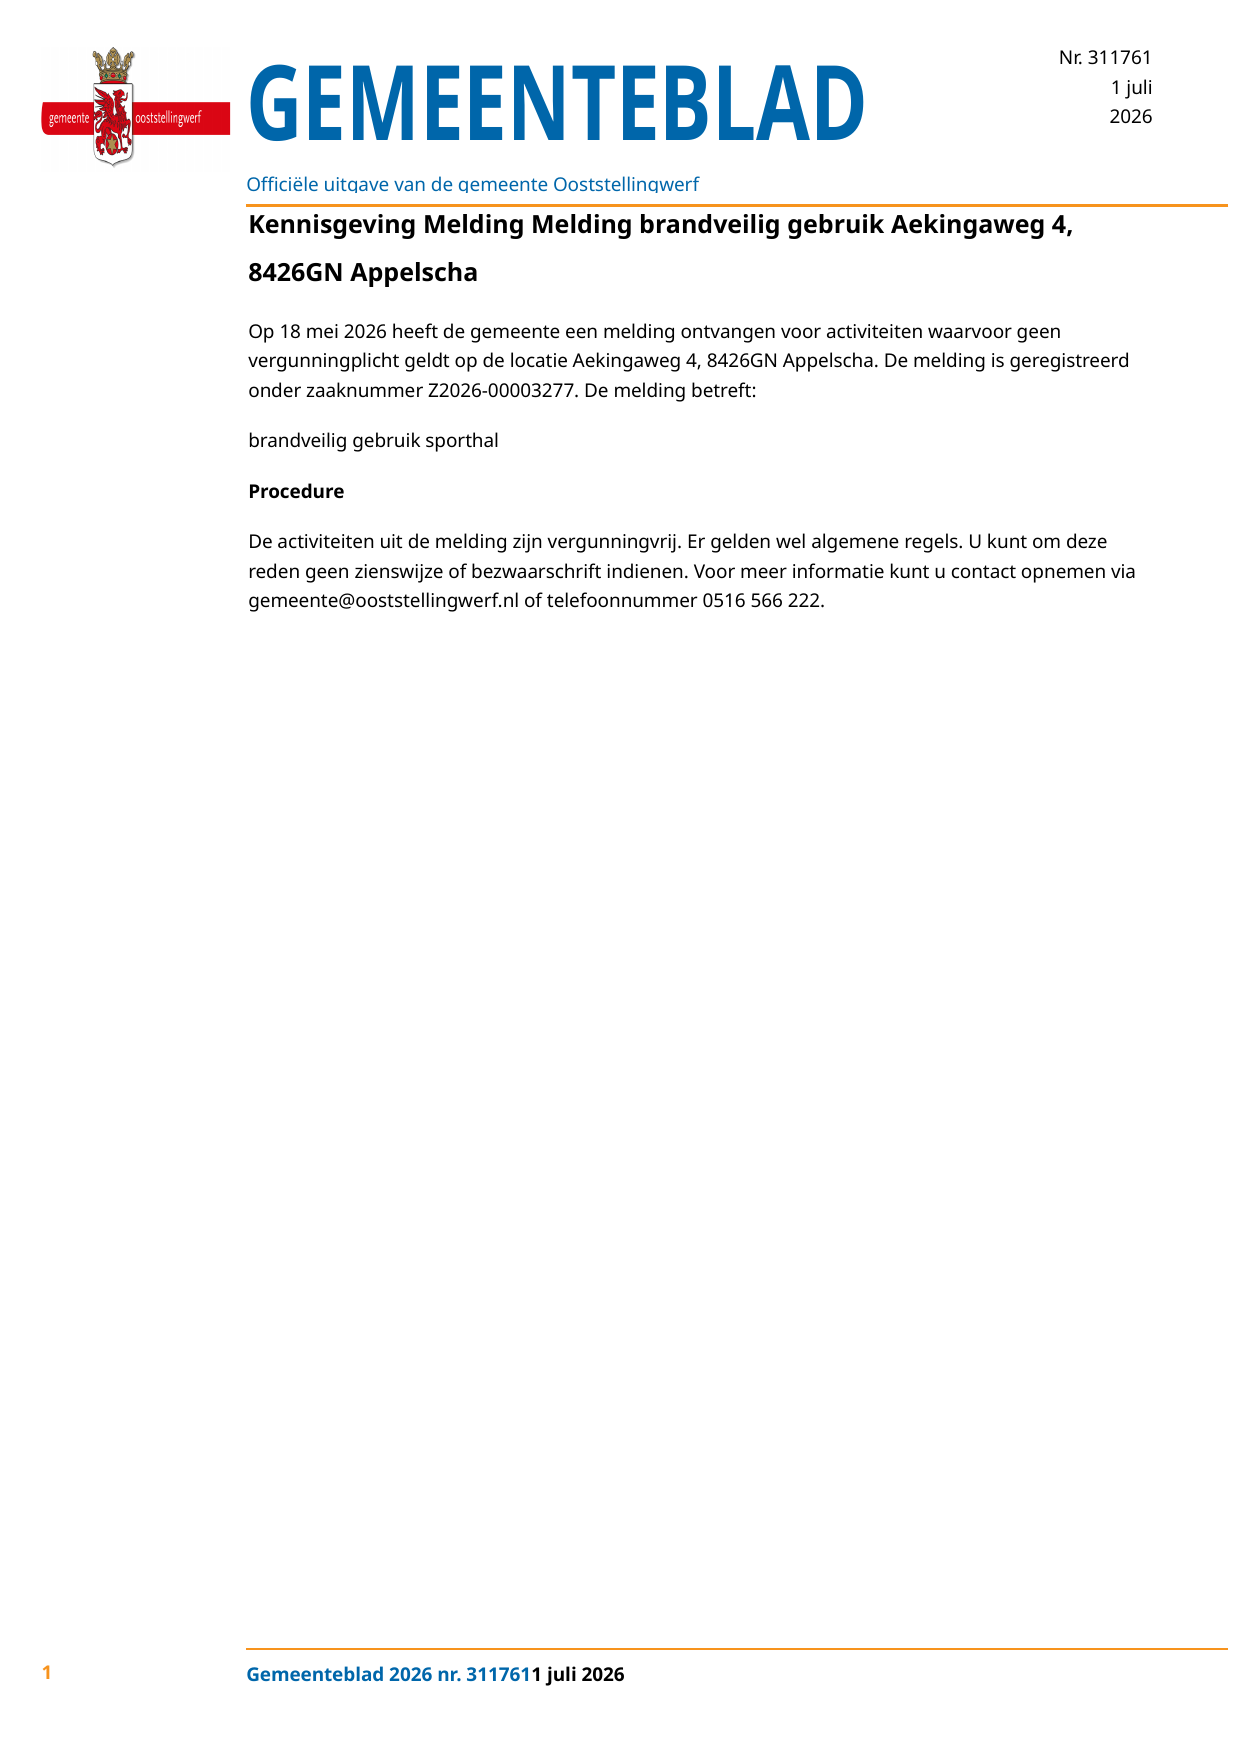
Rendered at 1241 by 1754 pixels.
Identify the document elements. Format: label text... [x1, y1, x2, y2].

text Kennisgeving Melding Melding brandveilig gebruik Aekingaweg 4, 8426GN Appelscha [248, 207, 1152, 288]
text Op 18 mei 2026 heeft de gemeente een melding ontvangen voor activiteiten waarvoor geen vergunningplicht geldt op de locatie Aekingaweg 4, 8426GN Appelscha. De melding is geregistreerd onder zaaknummer Z2026-00003277. De melding betreft: [248, 318, 1152, 403]
text Procedure [248, 478, 1152, 504]
picture [41, 47, 231, 172]
text brandveilig gebruik sporthal [248, 427, 1152, 453]
text De activiteiten uit de melding zijn vergunningvrij. Er gelden wel algemene regels. U kunt om deze reden geen zienswijze of bezwaarschrift indienen. Voor meer informatie kunt u contact opnemen via gemeente@ooststellingwerf.nl of telefoonnummer 0516 566 222. [248, 528, 1152, 613]
